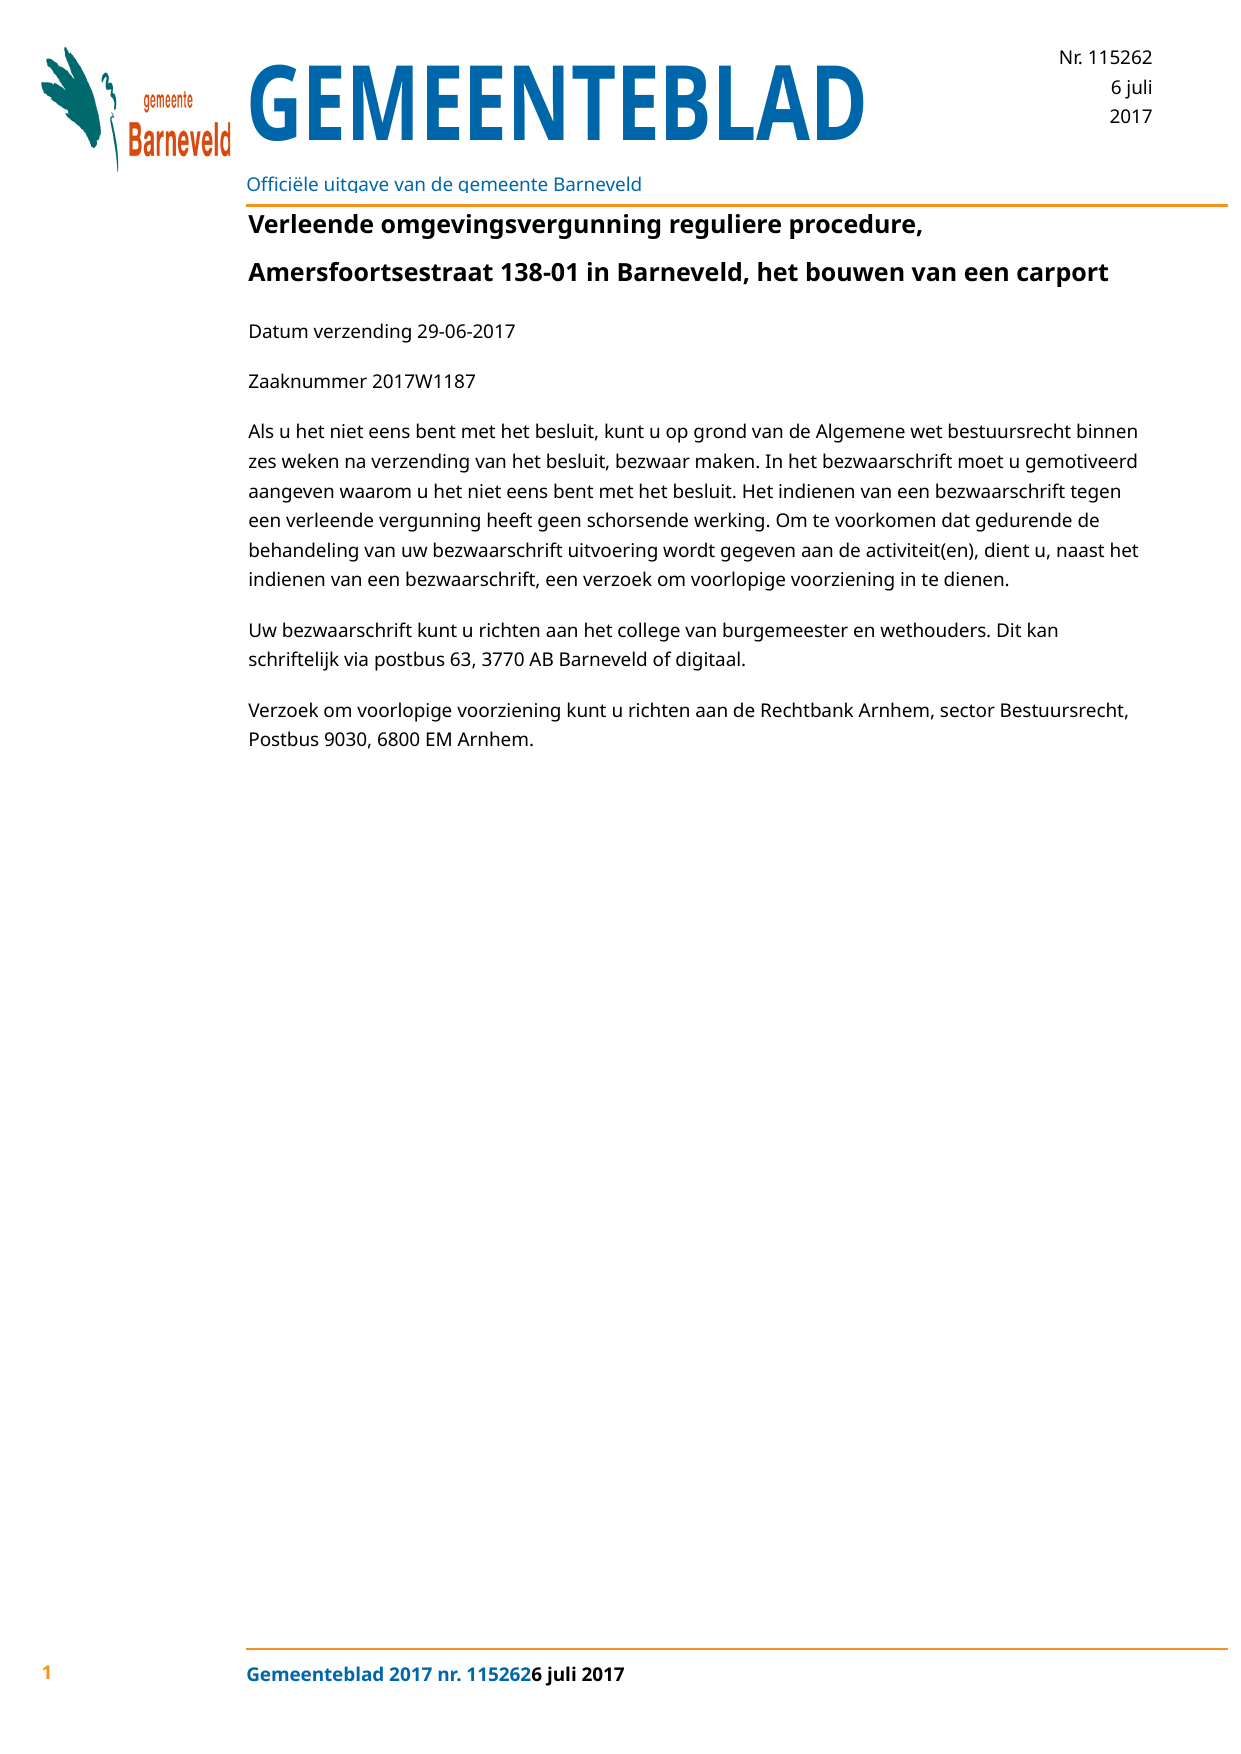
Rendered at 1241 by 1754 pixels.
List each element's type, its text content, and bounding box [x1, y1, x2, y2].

text Zaaknummer 2017W1187 [248, 368, 1152, 394]
text Als u het niet eens bent met het besluit, kunt u op grond van de Algemene wet bestuursrecht binnen zes weken na verzending van het besluit, bezwaar maken. In het bezwaarschrift moet u gemotiveerd aangeven waarom u het niet eens bent met het besluit. Het indienen van een bezwaarschrift tegen een verleende vergunning heeft geen schorsende werking. Om te voorkomen dat gedurende de behandeling van uw bezwaarschrift uitvoering wordt gegeven aan de activiteit(en), dient u, naast het indienen van een bezwaarschrift, een verzoek om voorlopige voorziening in te dienen. [248, 419, 1152, 592]
text Verzoek om voorlopige voorziening kunt u richten aan de Rechtbank Arnhem, sector Bestuursrecht, Postbus 9030, 6800 EM Arnhem. [248, 697, 1152, 752]
picture [41, 47, 231, 172]
text Datum verzending 29-06-2017 [248, 318, 1152, 344]
text Verleende omgevingsvergunning reguliere procedure, Amersfoortsestraat 138-01 in Barneveld, het bouwen van een carport [248, 207, 1152, 288]
text Uw bezwaarschrift kunt u richten aan het college van burgemeester en wethouders. Dit kan schriftelijk via postbus 63, 3770 AB Barneveld of digitaal. [248, 617, 1152, 672]
